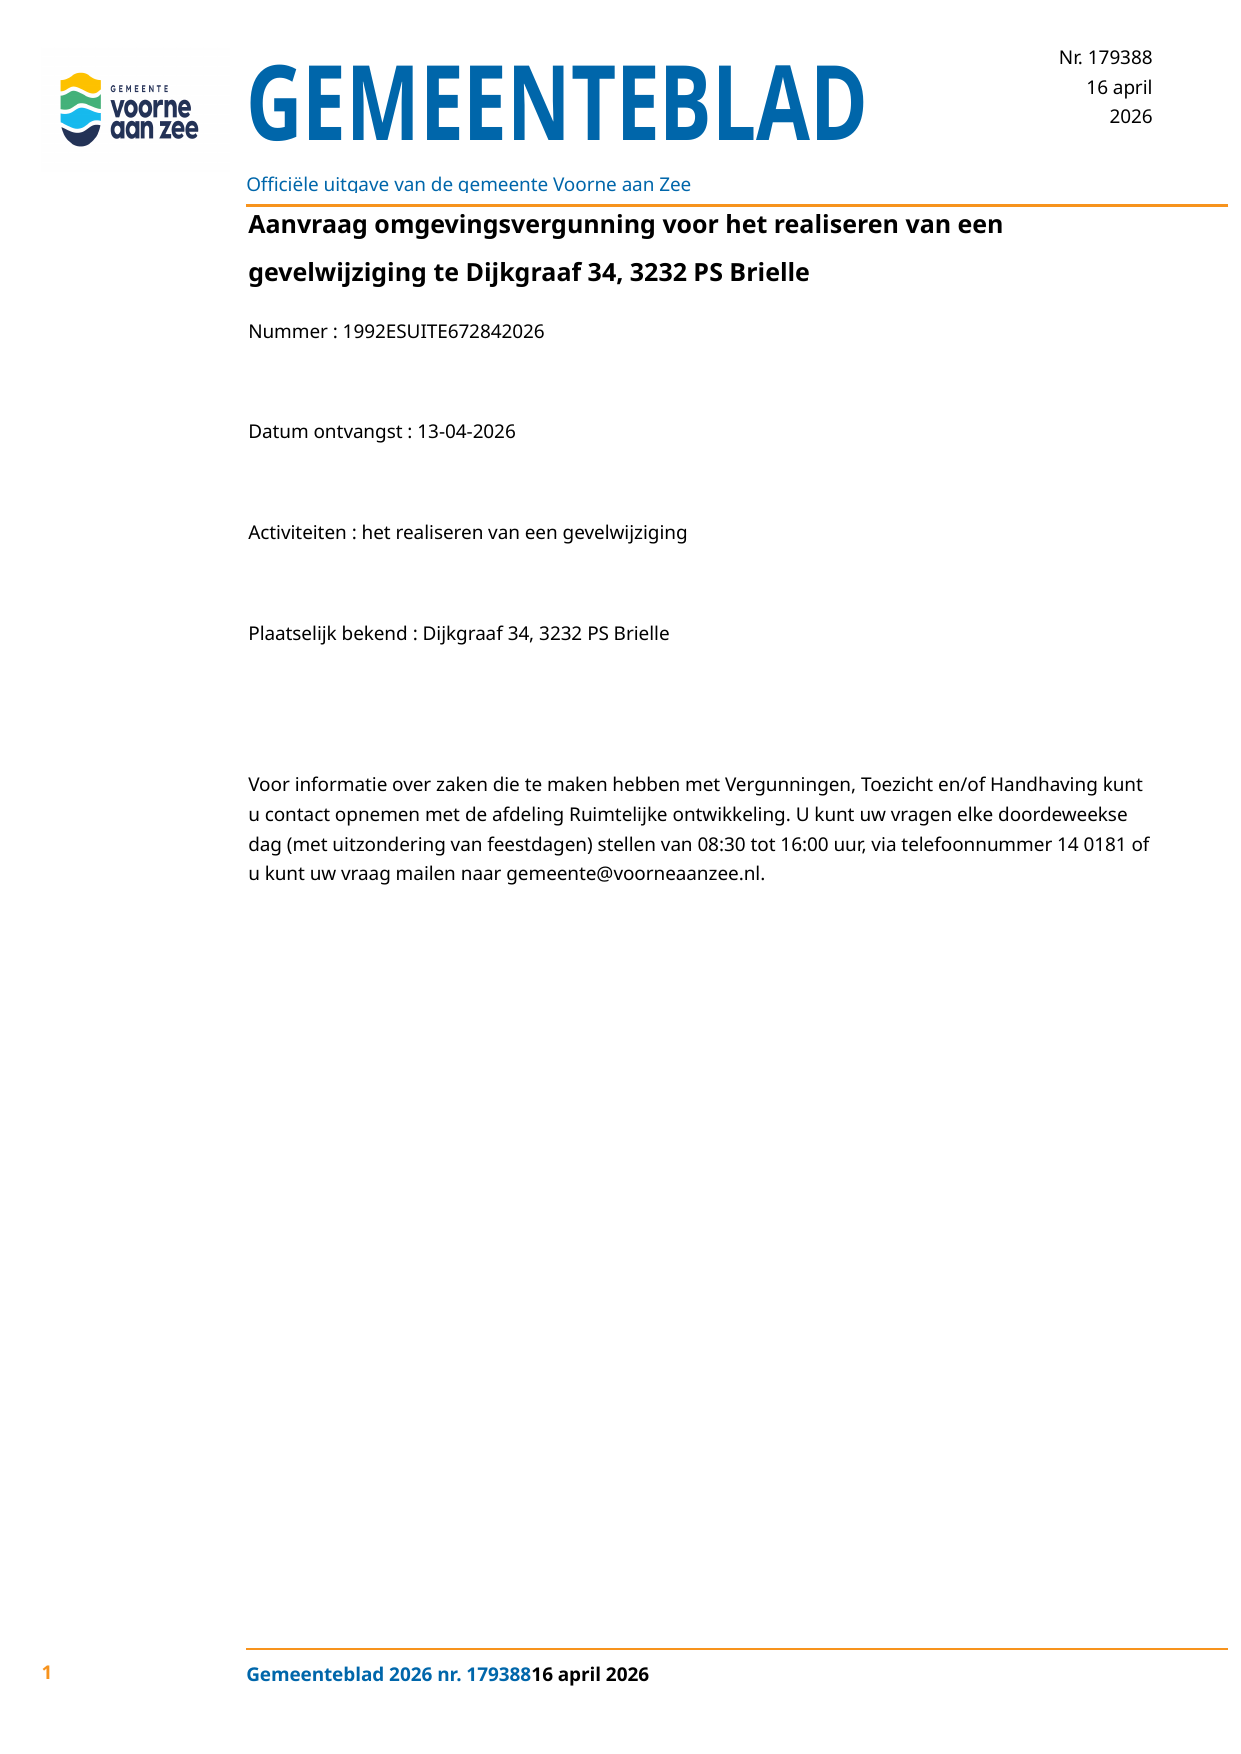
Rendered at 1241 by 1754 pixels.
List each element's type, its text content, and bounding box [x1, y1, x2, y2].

text Nummer : 1992ESUITE672842026 [248, 318, 1152, 344]
text Aanvraag omgevingsvergunning voor het realiseren van een gevelwijziging te Dijkgraaf 34, 3232 PS Brielle [248, 207, 1152, 288]
picture [41, 47, 231, 172]
text Datum ontvangst : 13-04-2026 [248, 419, 1152, 444]
text Plaatselijk bekend : Dijkgraaf 34, 3232 PS Brielle [248, 620, 1152, 646]
text Activiteiten : het realiseren van een gevelwijziging [248, 519, 1152, 545]
text Voor informatie over zaken die te maken hebben met Vergunningen, Toezicht en/of Handhaving kunt u contact opnemen met de afdeling Ruimtelijke ontwikkeling. U kunt uw vragen elke doordeweekse dag (met uitzondering van feestdagen) stellen van 08:30 tot 16:00 uur, via telefoonnummer 14 0181 of u kunt uw vraag mailen naar gemeente@voorneaanzee.nl. [248, 772, 1152, 886]
